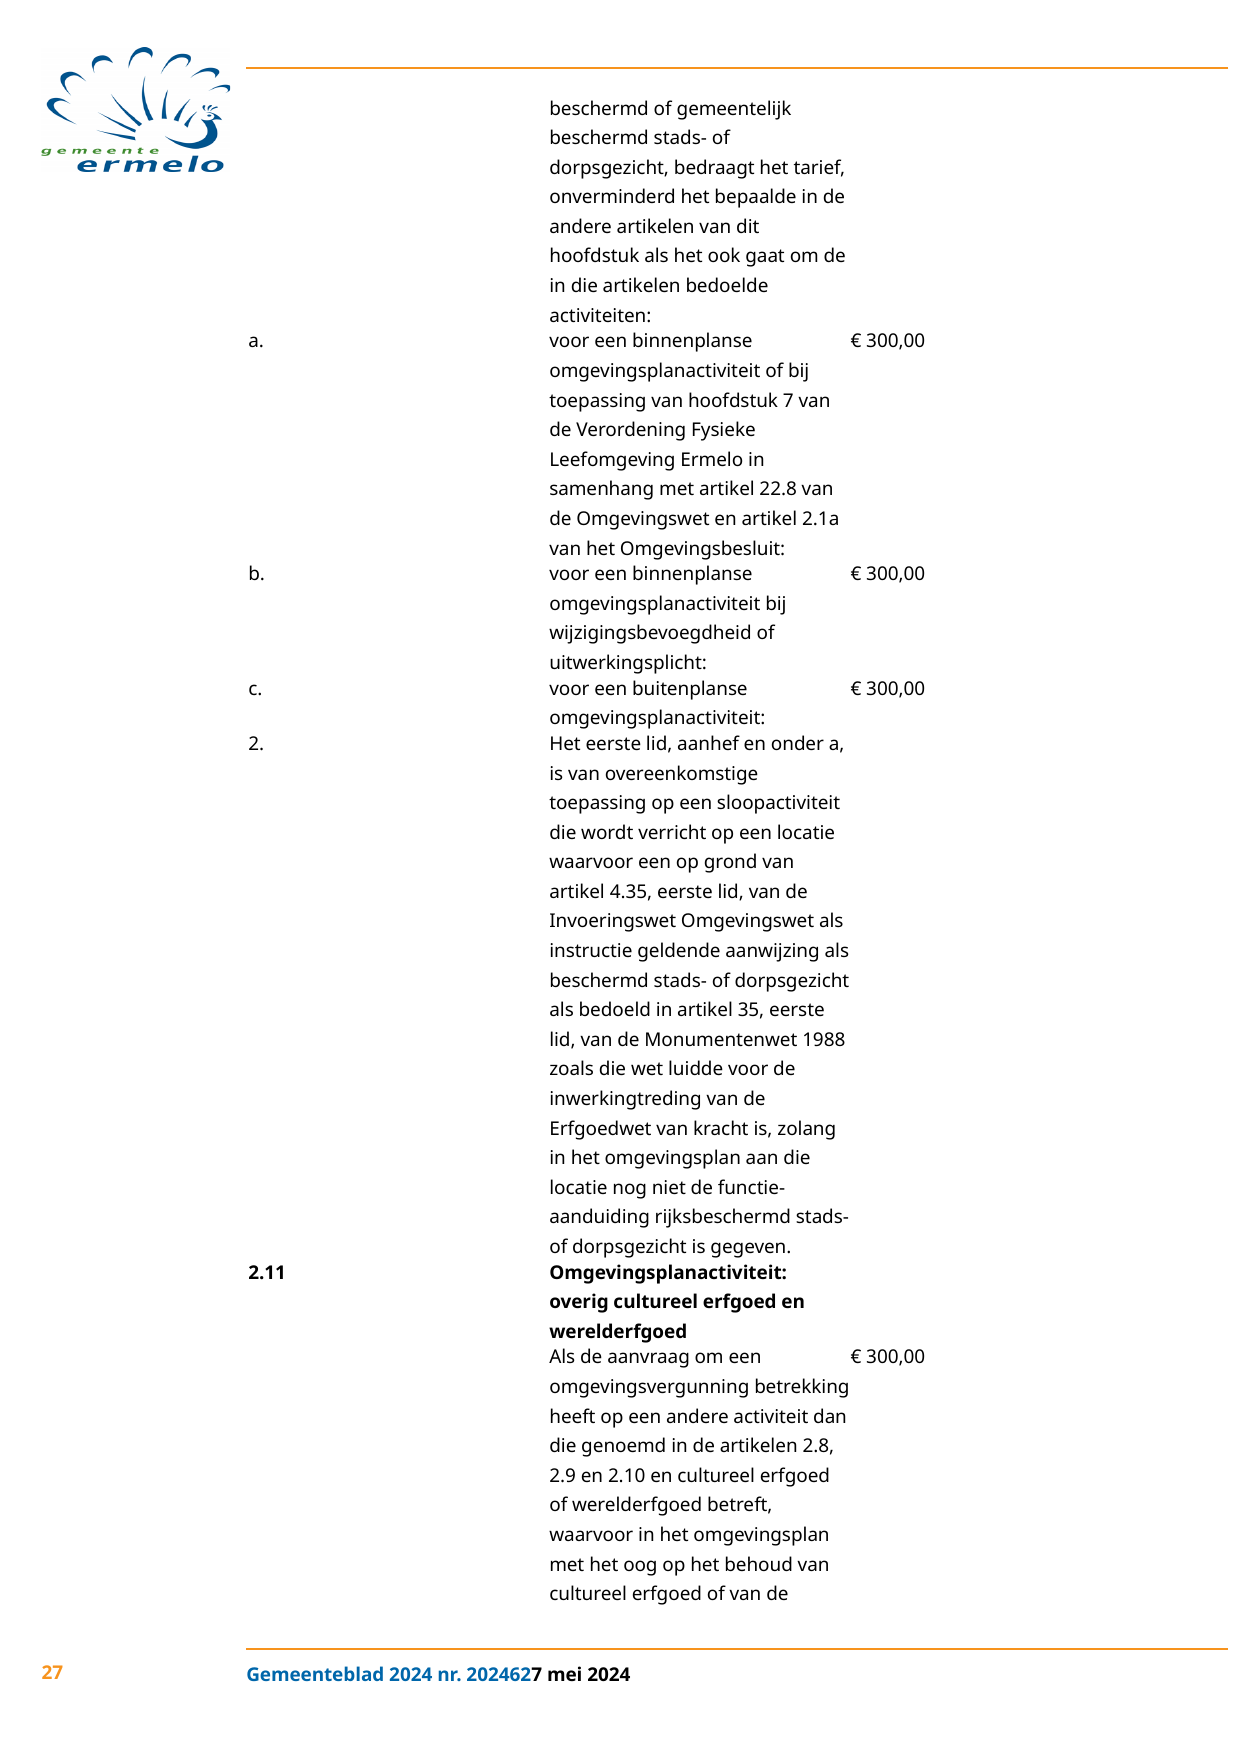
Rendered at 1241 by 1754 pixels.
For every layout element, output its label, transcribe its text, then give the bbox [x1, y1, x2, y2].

table_cell [850, 95, 1152, 328]
table_cell 2. [248, 730, 549, 1259]
table_cell b. [248, 560, 549, 675]
table_cell voor een binnenplanse omgevingsplanactiviteit of bij toepassing van hoofdstuk 7 van de Verordening Fysieke Leefomgeving Ermelo in samenhang met artikel 22.8 van de Omgevingswet en artikel 2.1a van het Omgevingsbesluit: [549, 328, 850, 560]
table_cell [850, 730, 1152, 1259]
table_cell [248, 1344, 549, 1606]
table_cell € 300,00 [850, 560, 1152, 675]
table_cell Omgevingsplanactiviteit: overig cultureel erfgoed en werelderfgoed [549, 1259, 850, 1344]
table_cell [248, 95, 549, 328]
table_cell 2.11 [248, 1259, 549, 1344]
table_cell € 300,00 [850, 328, 1152, 560]
table_cell voor een binnenplanse omgevingsplanactiviteit bij wijzigingsbevoegdheid of uitwerkingsplicht: [549, 560, 850, 675]
table_cell € 300,00 [850, 1344, 1152, 1606]
table_cell Het eerste lid, aanhef en onder a, is van overeenkomstige toepassing op een sloopactiviteit die wordt verricht op een locatie waarvoor een op grond van artikel 4.35, eerste lid, van de Invoeringswet Omgevingswet als instructie geldende aanwijzing als beschermd stads- of dorpsgezicht als bedoeld in artikel 35, eerste lid, van de Monumentenwet 1988 zoals die wet luidde voor de inwerkingtreding van de Erfgoedwet van kracht is, zolang in het omgevingsplan aan die locatie nog niet de functie-aanduiding rijksbeschermd stads- of dorpsgezicht is gegeven. [549, 730, 850, 1259]
table_cell [850, 1259, 1152, 1344]
table_cell beschermd of gemeentelijk beschermd stads- of dorpsgezicht, bedraagt het tarief, onverminderd het bepaalde in de andere artikelen van dit hoofdstuk als het ook gaat om de in die artikelen bedoelde activiteiten: [549, 95, 850, 328]
picture [41, 47, 231, 172]
table_cell Als de aanvraag om een omgevingsvergunning betrekking heeft op een andere activiteit dan die genoemd in de artikelen 2.8, 2.9 en 2.10 en cultureel erfgoed of werelderfgoed betreft, waarvoor in het omgevingsplan met het oog op het behoud van cultureel erfgoed of van de [549, 1344, 850, 1606]
table_cell a. [248, 328, 549, 560]
table_cell voor een buitenplanse omgevingsplanactiviteit: [549, 675, 850, 730]
table_cell € 300,00 [850, 675, 1152, 730]
table_cell c. [248, 675, 549, 730]
